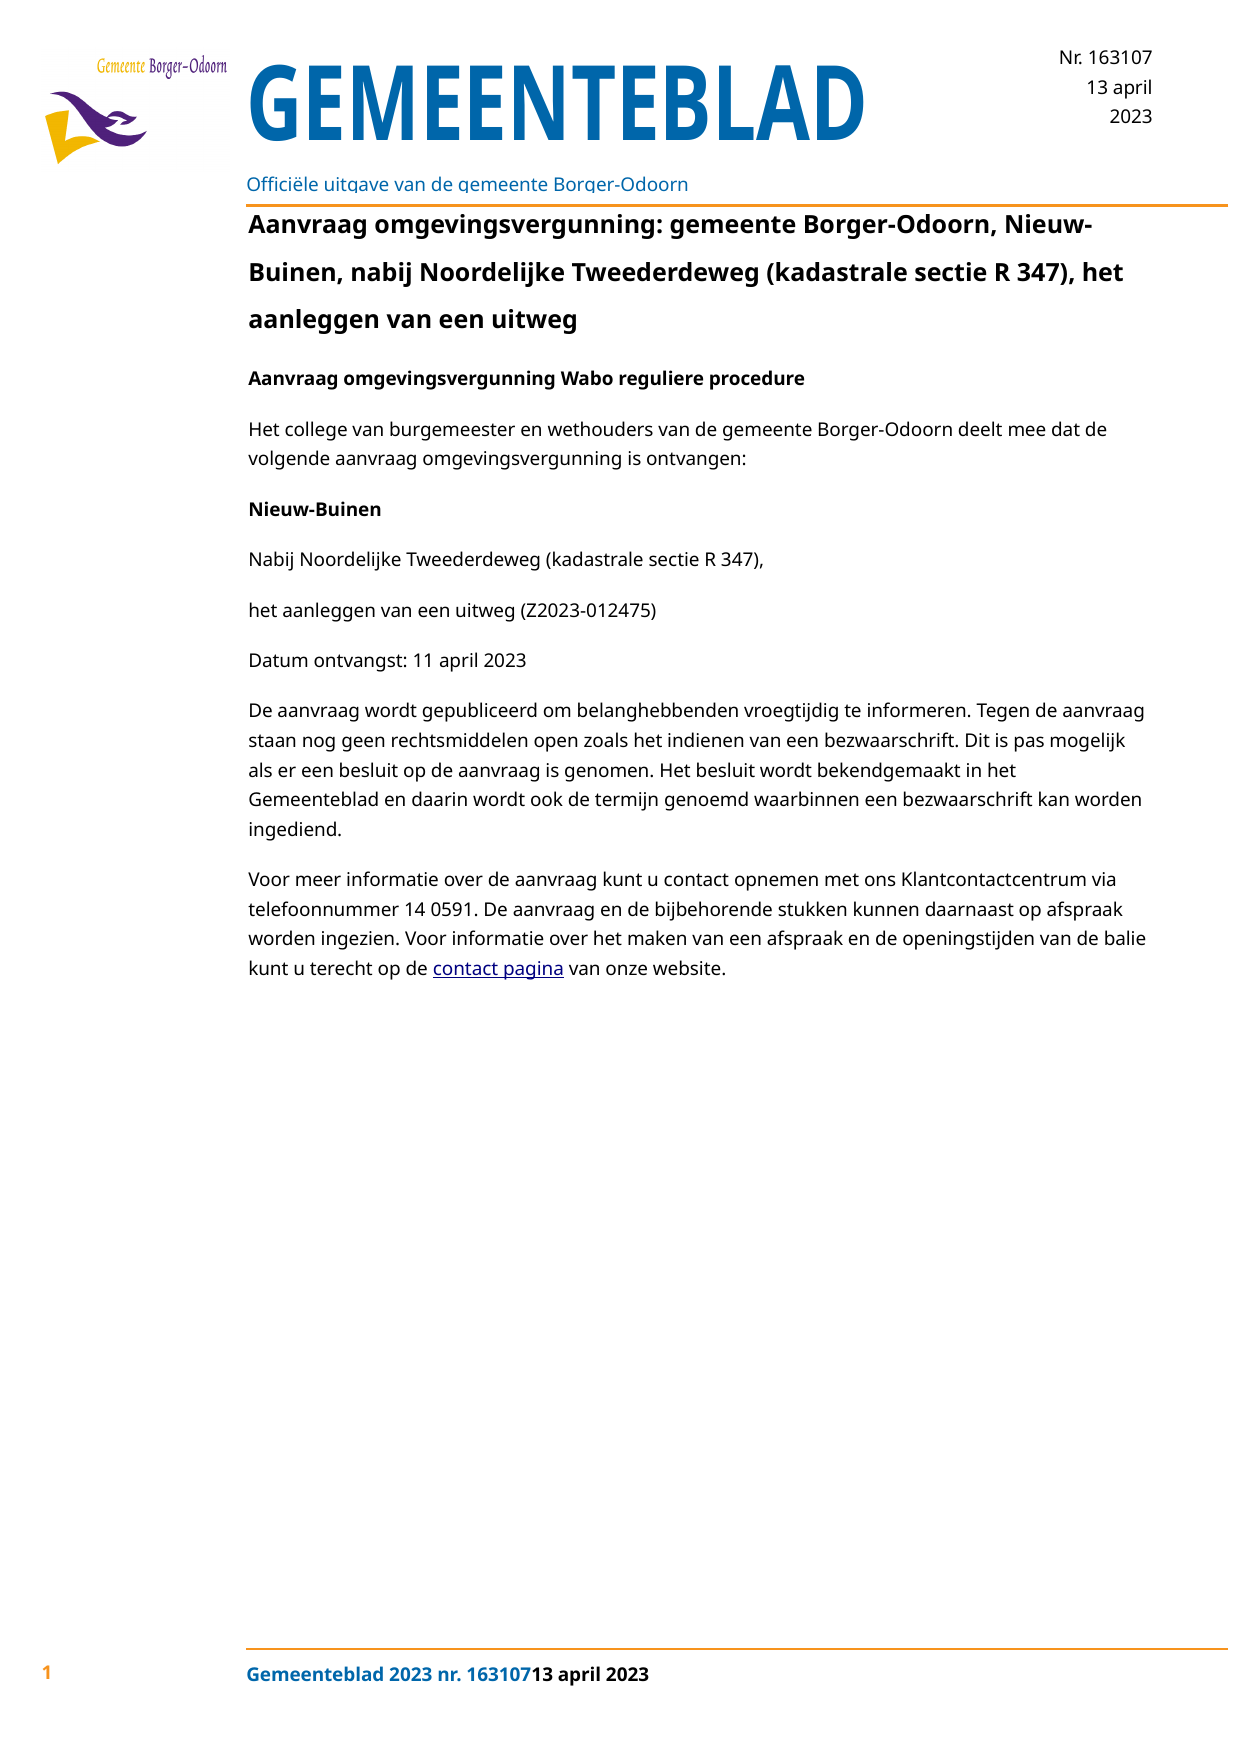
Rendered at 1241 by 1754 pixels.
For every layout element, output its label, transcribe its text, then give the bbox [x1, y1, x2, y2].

text De aanvraag wordt gepubliceerd om belanghebbenden vroegtijdig te informeren. Tegen de aanvraag staan nog geen rechtsmiddelen open zoals het indienen van een bezwaarschrift. Dit is pas mogelijk als er een besluit op de aanvraag is genomen. Het besluit wordt bekendgemaakt in het Gemeenteblad en daarin wordt ook de termijn genoemd waarbinnen een bezwaarschrift kan worden ingediend. [248, 698, 1152, 842]
text Aanvraag omgevingsvergunning Wabo reguliere procedure [248, 366, 1152, 391]
text het aanleggen van een uitweg (Z2023-012475) [248, 597, 1152, 622]
text Het college van burgemeester en wethouders van de gemeente Borger-Odoorn deelt mee dat de volgende aanvraag omgevingsvergunning is ontvangen: [248, 416, 1152, 471]
picture [41, 47, 231, 172]
text Nabij Noordelijke Tweederdeweg (kadastrale sectie R 347), [248, 546, 1152, 572]
text Voor meer informatie over de aanvraag kunt u contact opnemen met ons Klantcontactcentrum via telefoonnummer 14 0591. De aanvraag en de bijbehorende stukken kunnen daarnaast op afspraak worden ingezien. Voor informatie over het maken van een afspraak en de openingstijden van de balie kunt u terecht op de contact pagina van onze website. [248, 866, 1152, 981]
text Nieuw-Buinen [248, 496, 1152, 522]
text Aanvraag omgevingsvergunning: gemeente Borger-Odoorn, Nieuw-Buinen, nabij Noordelijke Tweederdeweg (kadastrale sectie R 347), het aanleggen van een uitweg [248, 207, 1152, 336]
text Datum ontvangst: 11 april 2023 [248, 647, 1152, 673]
